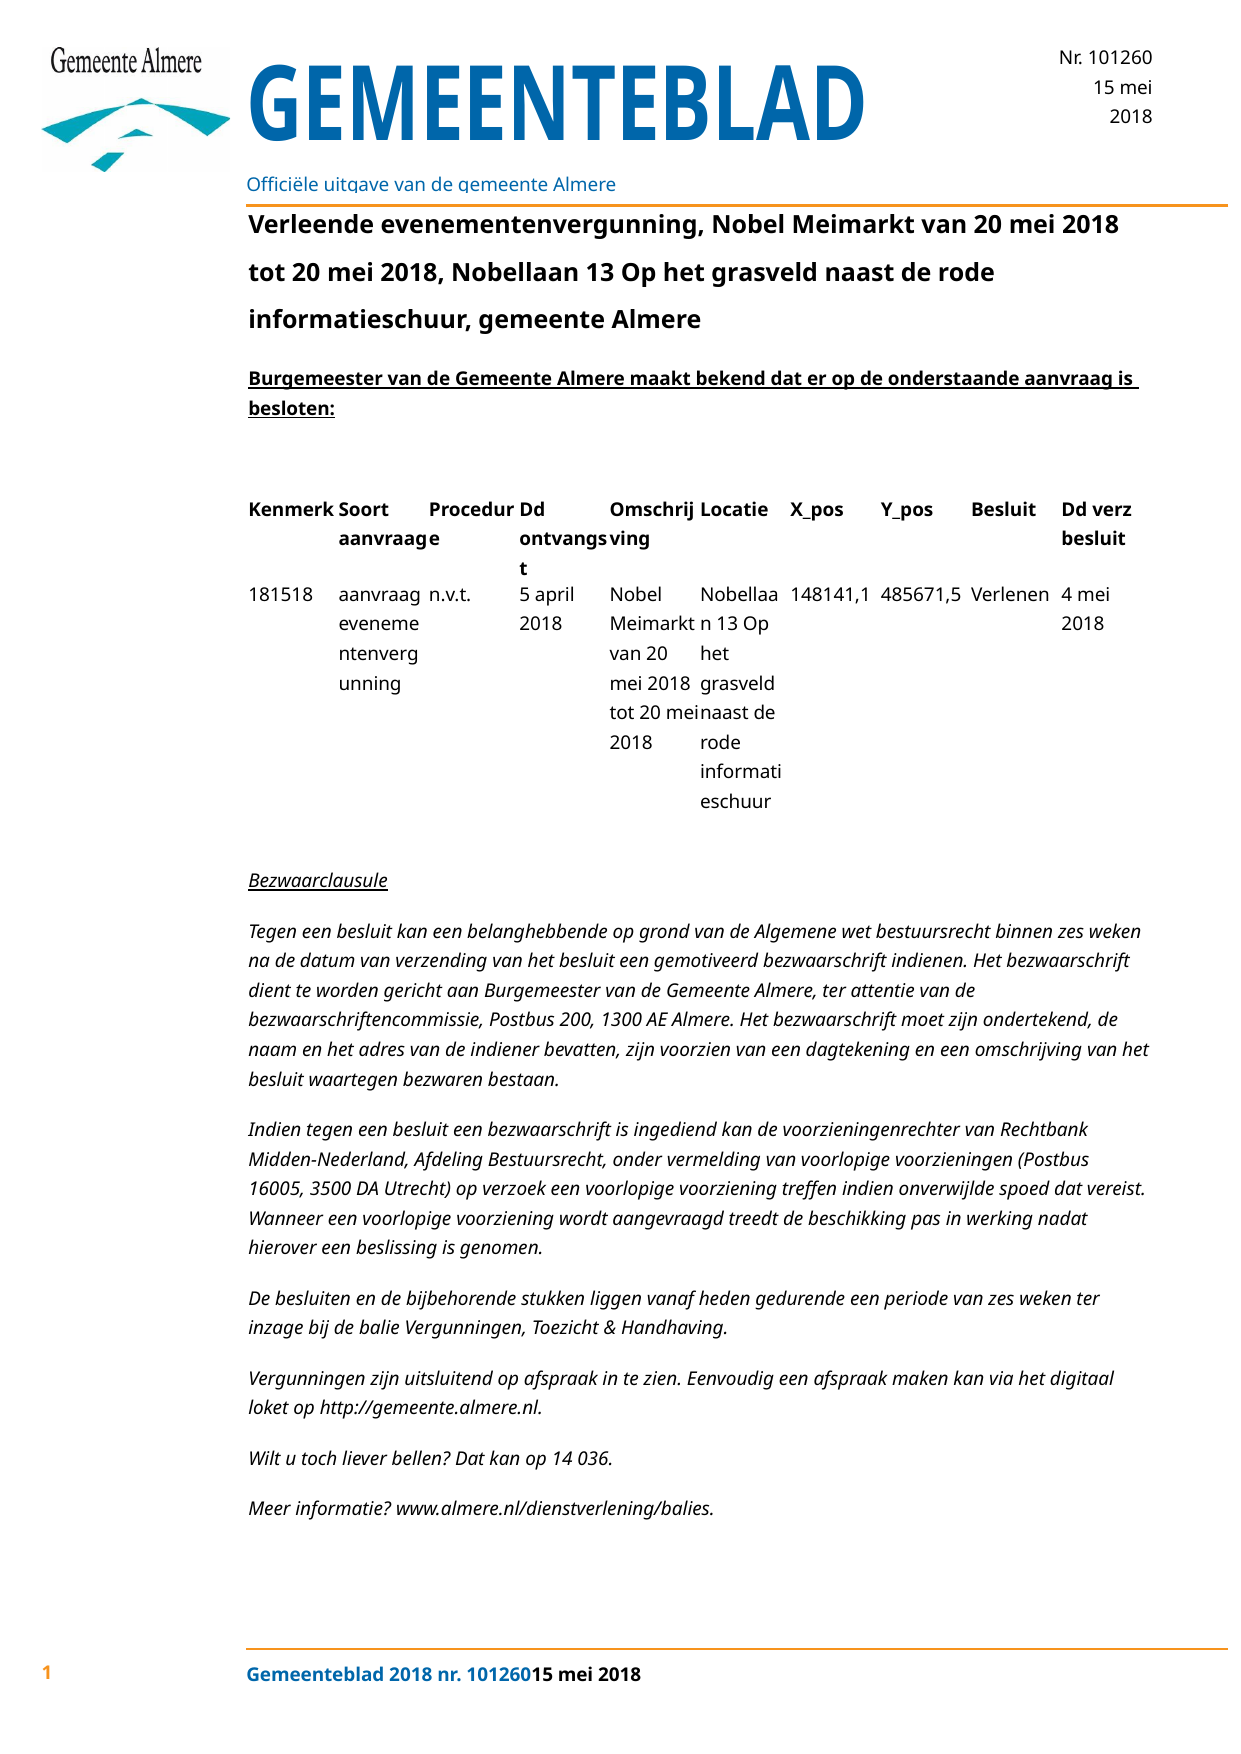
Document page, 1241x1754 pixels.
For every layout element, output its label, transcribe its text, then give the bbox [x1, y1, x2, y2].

table_header Dd ontvangst [519, 496, 609, 581]
table_header Kenmerk [248, 496, 338, 581]
table_cell Nobel Meimarkt van 20 mei 2018 tot 20 mei 2018 [609, 581, 700, 814]
table_cell Nobellaan 13 Op het grasveld naast de rode informatieschuur [700, 581, 790, 814]
table_header X_pos [790, 496, 881, 581]
table_cell aanvraag evenementenvergunning [338, 581, 429, 814]
text Indien tegen een besluit een bezwaarschrift is ingediend kan de voorzieningenrechter van Rechtbank Midden-Nederland, Afdeling Bestuursrecht, onder vermelding van voorlopige voorzieningen (Postbus 16005, 3500 DA Utrecht) op verzoek een voorlopige voorziening treffen indien onverwijlde spoed dat vereist. Wanneer een voorlopige voorziening wordt aangevraagd treedt de beschikking pas in werking nadat hierover een beslissing is genomen. [248, 1116, 1152, 1260]
table_cell 4 mei 2018 [1061, 581, 1152, 814]
table_cell n.v.t. [429, 581, 519, 814]
text Tegen een besluit kan een belanghebbende op grond van de Algemene wet bestuursrecht binnen zes weken na de datum van verzending van het besluit een gemotiveerd bezwaarschrift indienen. Het bezwaarschrift dient te worden gericht aan Burgemeester van de Gemeente Almere, ter attentie van de bezwaarschriftencommissie, Postbus 200, 1300 AE Almere. Het bezwaarschrift moet zijn ondertekend, de naam en het adres van de indiener bevatten, zijn voorzien van een dagtekening en een omschrijving van het besluit waartegen bezwaren bestaan. [248, 918, 1152, 1091]
table_header Omschrijving [609, 496, 700, 581]
table_header Dd verz besluit [1061, 496, 1152, 581]
table_cell 148141,1 [790, 581, 881, 814]
text Meer informatie? www.almere.nl/dienstverlening/balies. [248, 1495, 1152, 1521]
table_header Y_pos [881, 496, 971, 581]
text Burgemeester van de Gemeente Almere maakt bekend dat er op de onderstaande aanvraag is besloten: [248, 366, 1152, 421]
table_cell 485671,5 [881, 581, 971, 814]
table_header Soort aanvraag [338, 496, 429, 581]
text Wilt u toch liever bellen? Dat kan op 14 036. [248, 1445, 1152, 1471]
table_cell 5 april 2018 [519, 581, 609, 814]
picture [41, 47, 231, 172]
table_header Locatie [700, 496, 790, 581]
table_header Besluit [971, 496, 1061, 581]
text Vergunningen zijn uitsluitend op afspraak in te zien. Eenvoudig een afspraak maken kan via het digitaal loket op http://gemeente.almere.nl. [248, 1365, 1152, 1420]
table_cell Verlenen [971, 581, 1061, 814]
text Verleende evenementenvergunning, Nobel Meimarkt van 20 mei 2018 tot 20 mei 2018, Nobellaan 13 Op het grasveld naast de rode informatieschuur, gemeente Almere [248, 207, 1152, 336]
text Bezwaarclausule [248, 867, 1152, 893]
table_cell 181518 [248, 581, 338, 814]
table_header Procedure [429, 496, 519, 581]
text De besluiten en de bijbehorende stukken liggen vanaf heden gedurende een periode van zes weken ter inzage bij de balie Vergunningen, Toezicht & Handhaving. [248, 1285, 1152, 1340]
